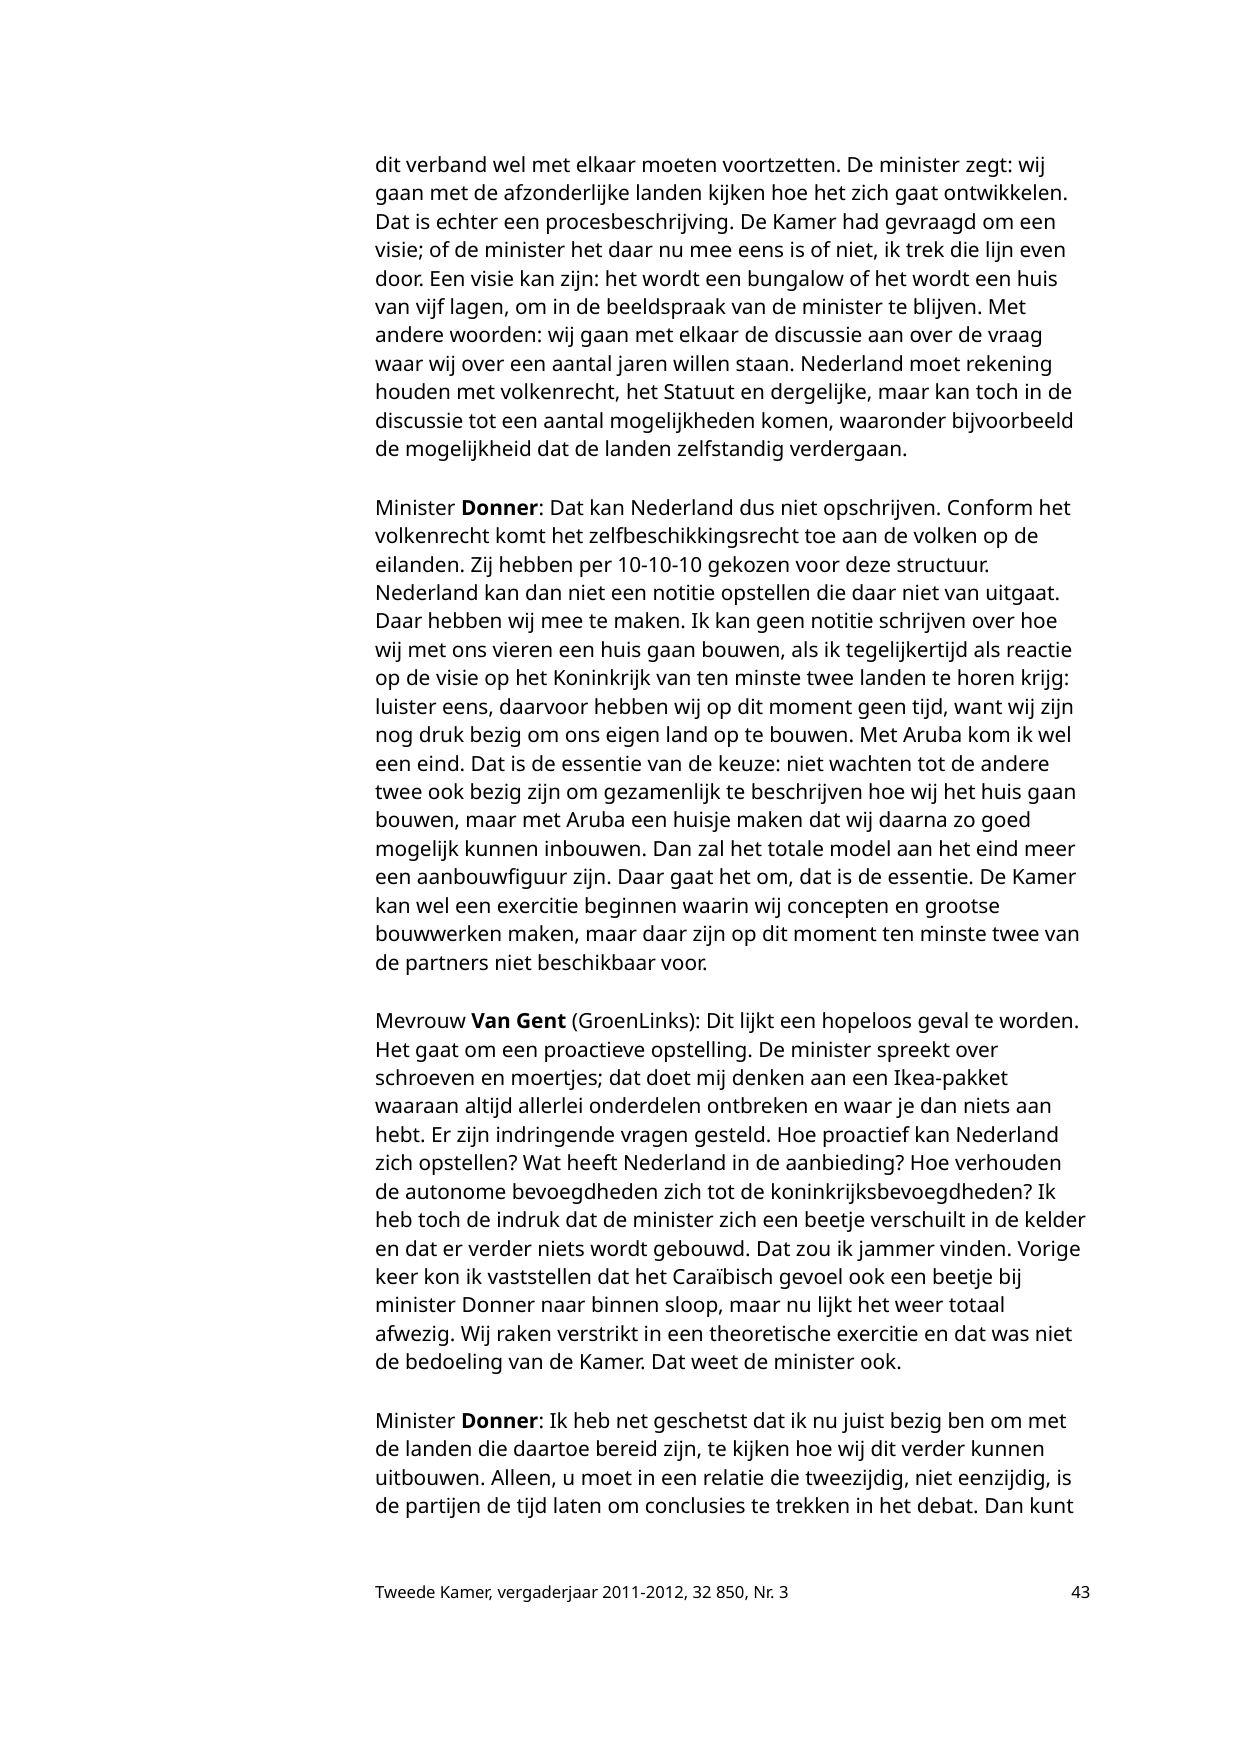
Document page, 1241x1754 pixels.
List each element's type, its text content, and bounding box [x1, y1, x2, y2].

text Minister Donner: Dat kan Nederland dus niet opschrijven. Conform het volkenrecht komt het zelfbeschikkingsrecht toe aan de volken op de eilanden. Zij hebben per 10-10-10 gekozen voor deze structuur. Nederland kan dan niet een notitie opstellen die daar niet van uitgaat. Daar hebben wij mee te maken. Ik kan geen notitie schrijven over hoe wij met ons vieren een huis gaan bouwen, als ik tegelijkertijd als reactie op de visie op het Koninkrijk van ten minste twee landen te horen krijg: luister eens, daarvoor hebben wij op dit moment geen tijd, want wij zijn nog druk bezig om ons eigen land op te bouwen. Met Aruba kom ik wel een eind. Dat is de essentie van de keuze: niet wachten tot de andere twee ook bezig zijn om gezamenlijk te beschrijven hoe wij het huis gaan bouwen, maar met Aruba een huisje maken dat wij daarna zo goed mogelijk kunnen inbouwen. Dan zal het totale model aan het eind meer een aanbouwfiguur zijn. Daar gaat het om, dat is de essentie. De Kamer kan wel een exercitie beginnen waarin wij concepten en grootse bouwwerken maken, maar daar zijn op dit moment ten minste twee van de partners niet beschikbaar voor. [375, 493, 1090, 976]
text dit verband wel met elkaar moeten voortzetten. De minister zegt: wij gaan met de afzonderlijke landen kijken hoe het zich gaat ontwikkelen. Dat is echter een procesbeschrijving. De Kamer had gevraagd om een visie; of de minister het daar nu mee eens is of niet, ik trek die lijn even door. Een visie kan zijn: het wordt een bungalow of het wordt een huis van vijf lagen, om in de beeldspraak van de minister te blijven. Met andere woorden: wij gaan met elkaar de discussie aan over de vraag waar wij over een aantal jaren willen staan. Nederland moet rekening houden met volkenrecht, het Statuut en dergelijke, maar kan toch in de discussie tot een aantal mogelijkheden komen, waaronder bijvoorbeeld de mogelijkheid dat de landen zelfstandig verdergaan. [375, 150, 1090, 463]
text Mevrouw Van Gent (GroenLinks): Dit lijkt een hopeloos geval te worden. Het gaat om een proactieve opstelling. De minister spreekt over schroeven en moertjes; dat doet mij denken aan een Ikea-pakket waaraan altijd allerlei onderdelen ontbreken en waar je dan niets aan hebt. Er zijn indringende vragen gesteld. Hoe proactief kan Nederland zich opstellen? Wat heeft Nederland in de aanbieding? Hoe verhouden de autonome bevoegdheden zich tot de koninkrijksbevoegdheden? Ik heb toch de indruk dat de minister zich een beetje verschuilt in de kelder en dat er verder niets wordt gebouwd. Dat zou ik jammer vinden. Vorige keer kon ik vaststellen dat het Caraïbisch gevoel ook een beetje bij minister Donner naar binnen sloop, maar nu lijkt het weer totaal afwezig. Wij raken verstrikt in een theoretische exercitie en dat was niet de bedoeling van de Kamer. Dat weet de minister ook. [375, 1006, 1090, 1376]
text Minister Donner: Ik heb net geschetst dat ik nu juist bezig ben om met de landen die daartoe bereid zijn, te kijken hoe wij dit verder kunnen uitbouwen. Alleen, u moet in een relatie die tweezijdig, niet eenzijdig, is de partijen de tijd laten om conclusies te trekken in het debat. Dan kunt [375, 1406, 1090, 1520]
